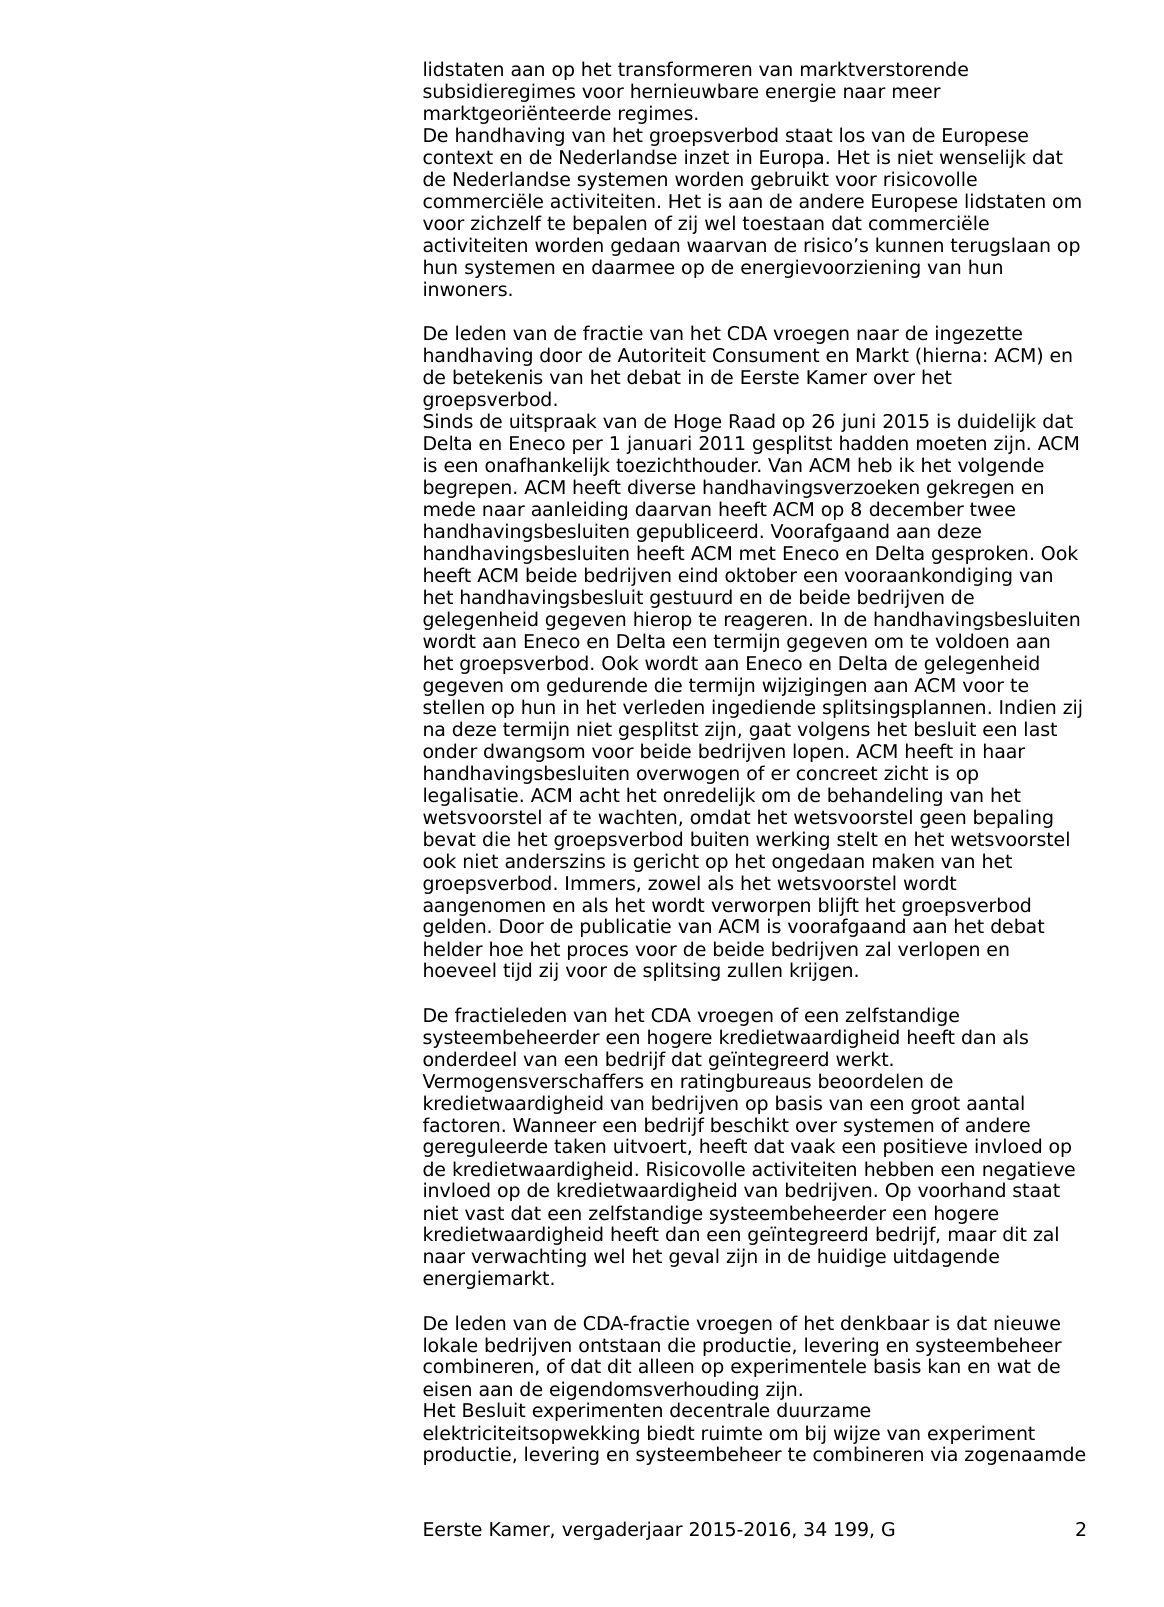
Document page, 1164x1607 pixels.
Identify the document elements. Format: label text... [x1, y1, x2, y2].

text Vermogensverschaffers en ratingbureaus beoordelen de kredietwaardigheid van bedrijven op basis van een groot aantal factoren. Wanneer een bedrijf beschikt over systemen of andere gereguleerde taken uitvoert, heeft dat vaak een positieve invloed op de kredietwaardigheid. Risicovolle activiteiten hebben een negatieve invloed op de kredietwaardigheid van bedrijven. Op voorhand staat niet vast dat een zelfstandige systeembeheerder een hogere kredietwaardigheid heeft dan een geïntegreerd bedrijf, maar dit zal naar verwachting wel het geval zijn in de huidige uitdagende energiemarkt. [422, 1071, 1087, 1290]
text lidstaten aan op het transformeren van marktverstorende subsidieregimes voor hernieuwbare energie naar meer marktgeoriënteerde regimes. [422, 59, 1087, 125]
text De fractieleden van het CDA vroegen of een zelfstandige systeembeheerder een hogere kredietwaardigheid heeft dan als onderdeel van een bedrijf dat geïntegreerd werkt. [422, 1004, 1087, 1071]
text De leden van de fractie van het CDA vroegen naar de ingezette handhaving door de Autoriteit Consument en Markt (hierna: ACM) en de betekenis van het debat in de Eerste Kamer over het groepsverbod. [422, 323, 1087, 411]
text Sinds de uitspraak van de Hoge Raad op 26 juni 2015 is duidelijk dat Delta en Eneco per 1 januari 2011 gesplitst hadden moeten zijn. ACM is een onafhankelijk toezichthouder. Van ACM heb ik het volgende begrepen. ACM heeft diverse handhavingsverzoeken gekregen en mede naar aanleiding daarvan heeft ACM op 8 december twee handhavingsbesluiten gepubliceerd. Voorafgaand aan deze handhavingsbesluiten heeft ACM met Eneco en Delta gesproken. Ook heeft ACM beide bedrijven eind oktober een vooraankondiging van het handhavingsbesluit gestuurd en de beide bedrijven de gelegenheid gegeven hierop te reageren. In de handhavingsbesluiten wordt aan Eneco en Delta een termijn gegeven om te voldoen aan het groepsverbod. Ook wordt aan Eneco en Delta de gelegenheid gegeven om gedurende die termijn wijzigingen aan ACM voor te stellen op hun in het verleden ingediende splitsingsplannen. Indien zij na deze termijn niet gesplitst zijn, gaat volgens het besluit een last onder dwangsom voor beide bedrijven lopen. ACM heeft in haar handhavingsbesluiten overwogen of er concreet zicht is op legalisatie. ACM acht het onredelijk om de behandeling van het wetsvoorstel af te wachten, omdat het wetsvoorstel geen bepaling bevat die het groepsverbod buiten werking stelt en het wetsvoorstel ook niet anderszins is gericht op het ongedaan maken van het groepsverbod. Immers, zowel als het wetsvoorstel wordt aangenomen en als het wordt verworpen blijft het groepsverbod gelden. Door de publicatie van ACM is voorafgaand aan het debat helder hoe het proces voor de beide bedrijven zal verlopen en hoeveel tijd zij voor de splitsing zullen krijgen. [422, 411, 1087, 982]
text Het Besluit experimenten decentrale duurzame elektriciteitsopwekking biedt ruimte om bij wijze van experiment productie, levering en systeembeheer te combineren via zogenaamde [422, 1400, 1087, 1466]
text De handhaving van het groepsverbod staat los van de Europese context en de Nederlandse inzet in Europa. Het is niet wenselijk dat de Nederlandse systemen worden gebruikt voor risicovolle commerciële activiteiten. Het is aan de andere Europese lidstaten om voor zichzelf te bepalen of zij wel toestaan dat commerciële activiteiten worden gedaan waarvan de risico’s kunnen terugslaan op hun systemen en daarmee op de energievoorziening van hun inwoners. [422, 125, 1087, 301]
text De leden van de CDA-fractie vroegen of het denkbaar is dat nieuwe lokale bedrijven ontstaan die productie, levering en systeembeheer combineren, of dat dit alleen op experimentele basis kan en wat de eisen aan de eigendomsverhouding zijn. [422, 1312, 1087, 1400]
